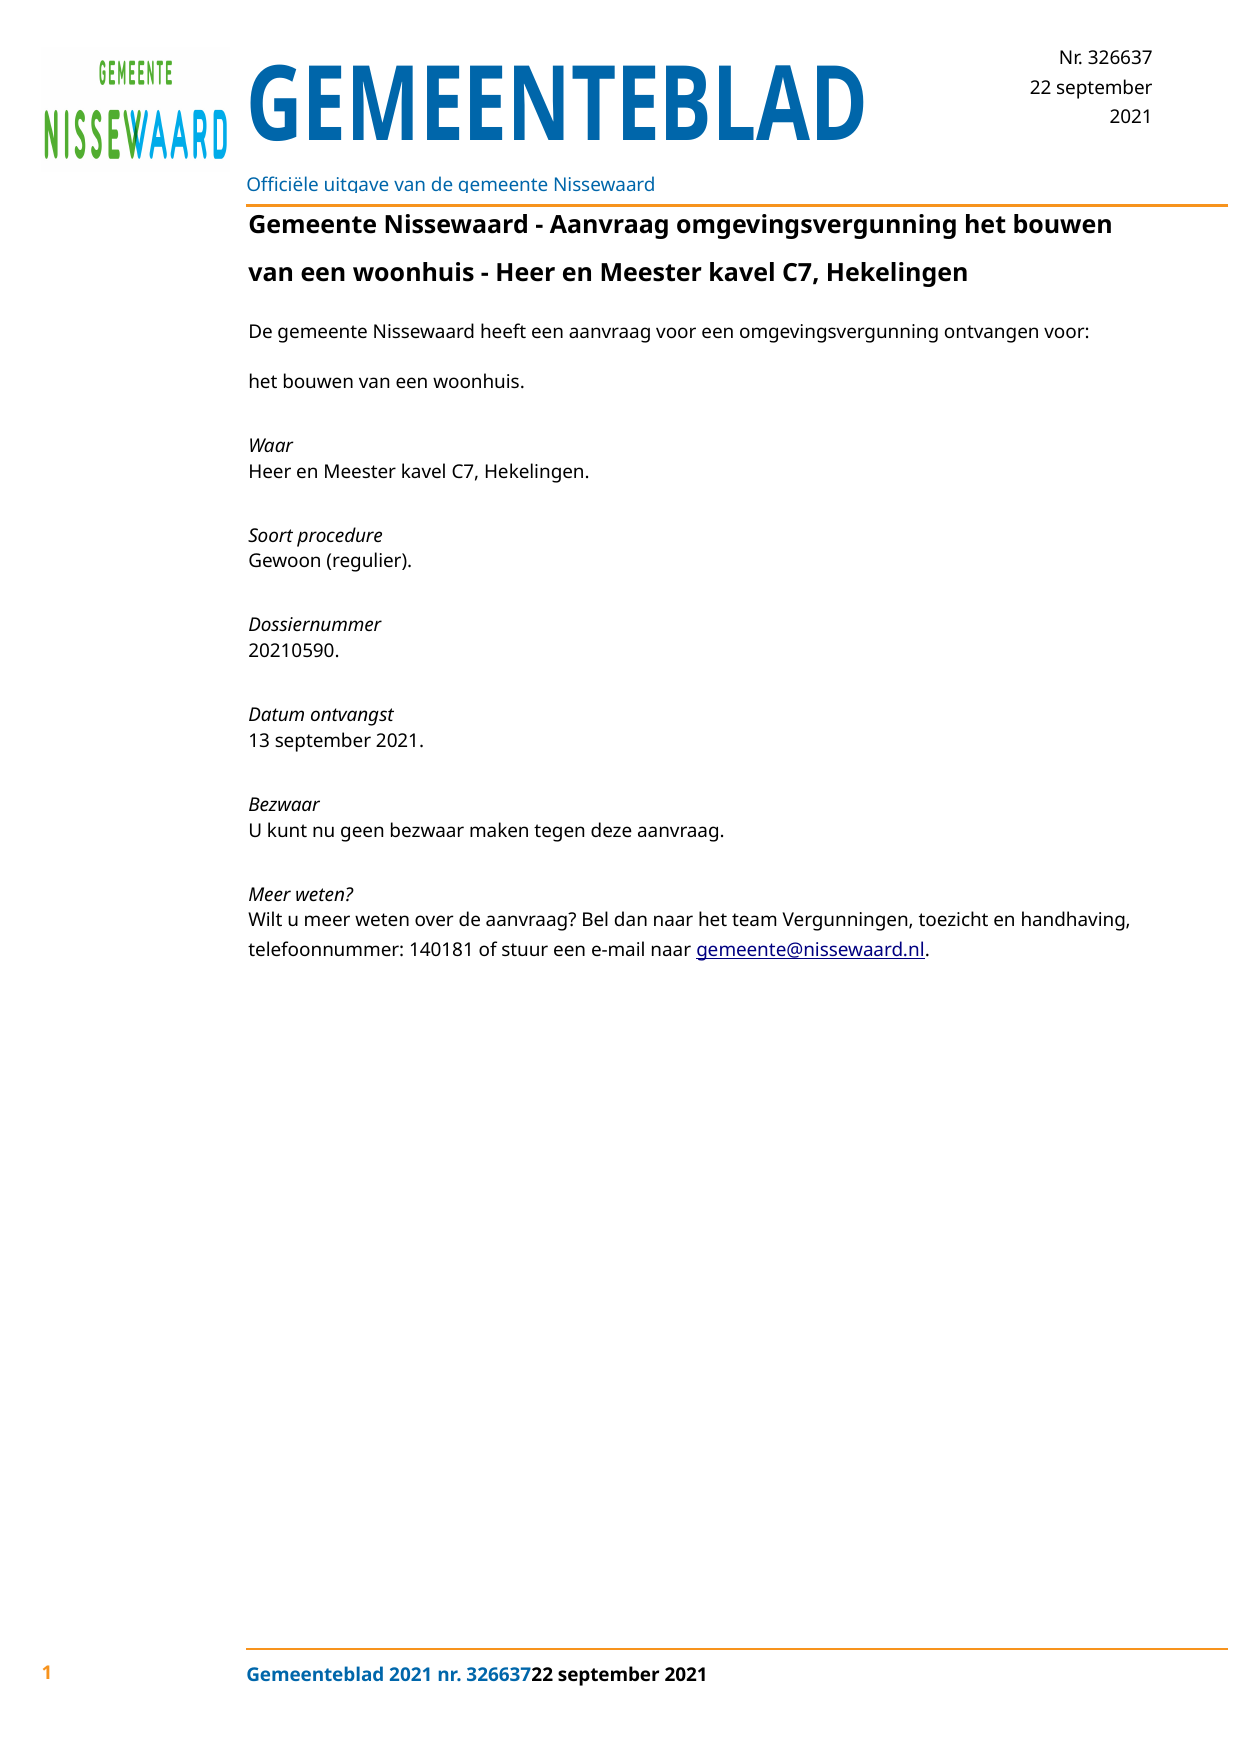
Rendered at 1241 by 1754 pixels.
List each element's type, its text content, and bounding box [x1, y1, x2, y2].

text Gewoon (regulier). [248, 548, 1152, 573]
picture [41, 47, 231, 172]
text De gemeente Nissewaard heeft een aanvraag voor een omgevingsvergunning ontvangen voor: [248, 318, 1152, 344]
text Gemeente Nissewaard - Aanvraag omgevingsvergunning het bouwen van een woonhuis - Heer en Meester kavel C7, Hekelingen [248, 207, 1152, 288]
text 13 september 2021. [248, 727, 1152, 753]
text Wilt u meer weten over de aanvraag? Bel dan naar het team Vergunningen, toezicht en handhaving, telefoonnummer: 140181 of stuur een e-mail naar gemeente@nissewaard.nl. [248, 906, 1152, 962]
text U kunt nu geen bezwaar maken tegen deze aanvraag. [248, 817, 1152, 842]
text Waar [248, 432, 1152, 458]
text Dossiernummer [248, 612, 1152, 637]
text Heer en Meester kavel C7, Hekelingen. [248, 458, 1152, 484]
text Datum ontvangst [248, 701, 1152, 727]
text het bouwen van een woonhuis. [248, 368, 1152, 394]
text Meer weten? [248, 881, 1152, 906]
text 20210590. [248, 637, 1152, 663]
text Bezwaar [248, 791, 1152, 817]
text Soort procedure [248, 522, 1152, 548]
